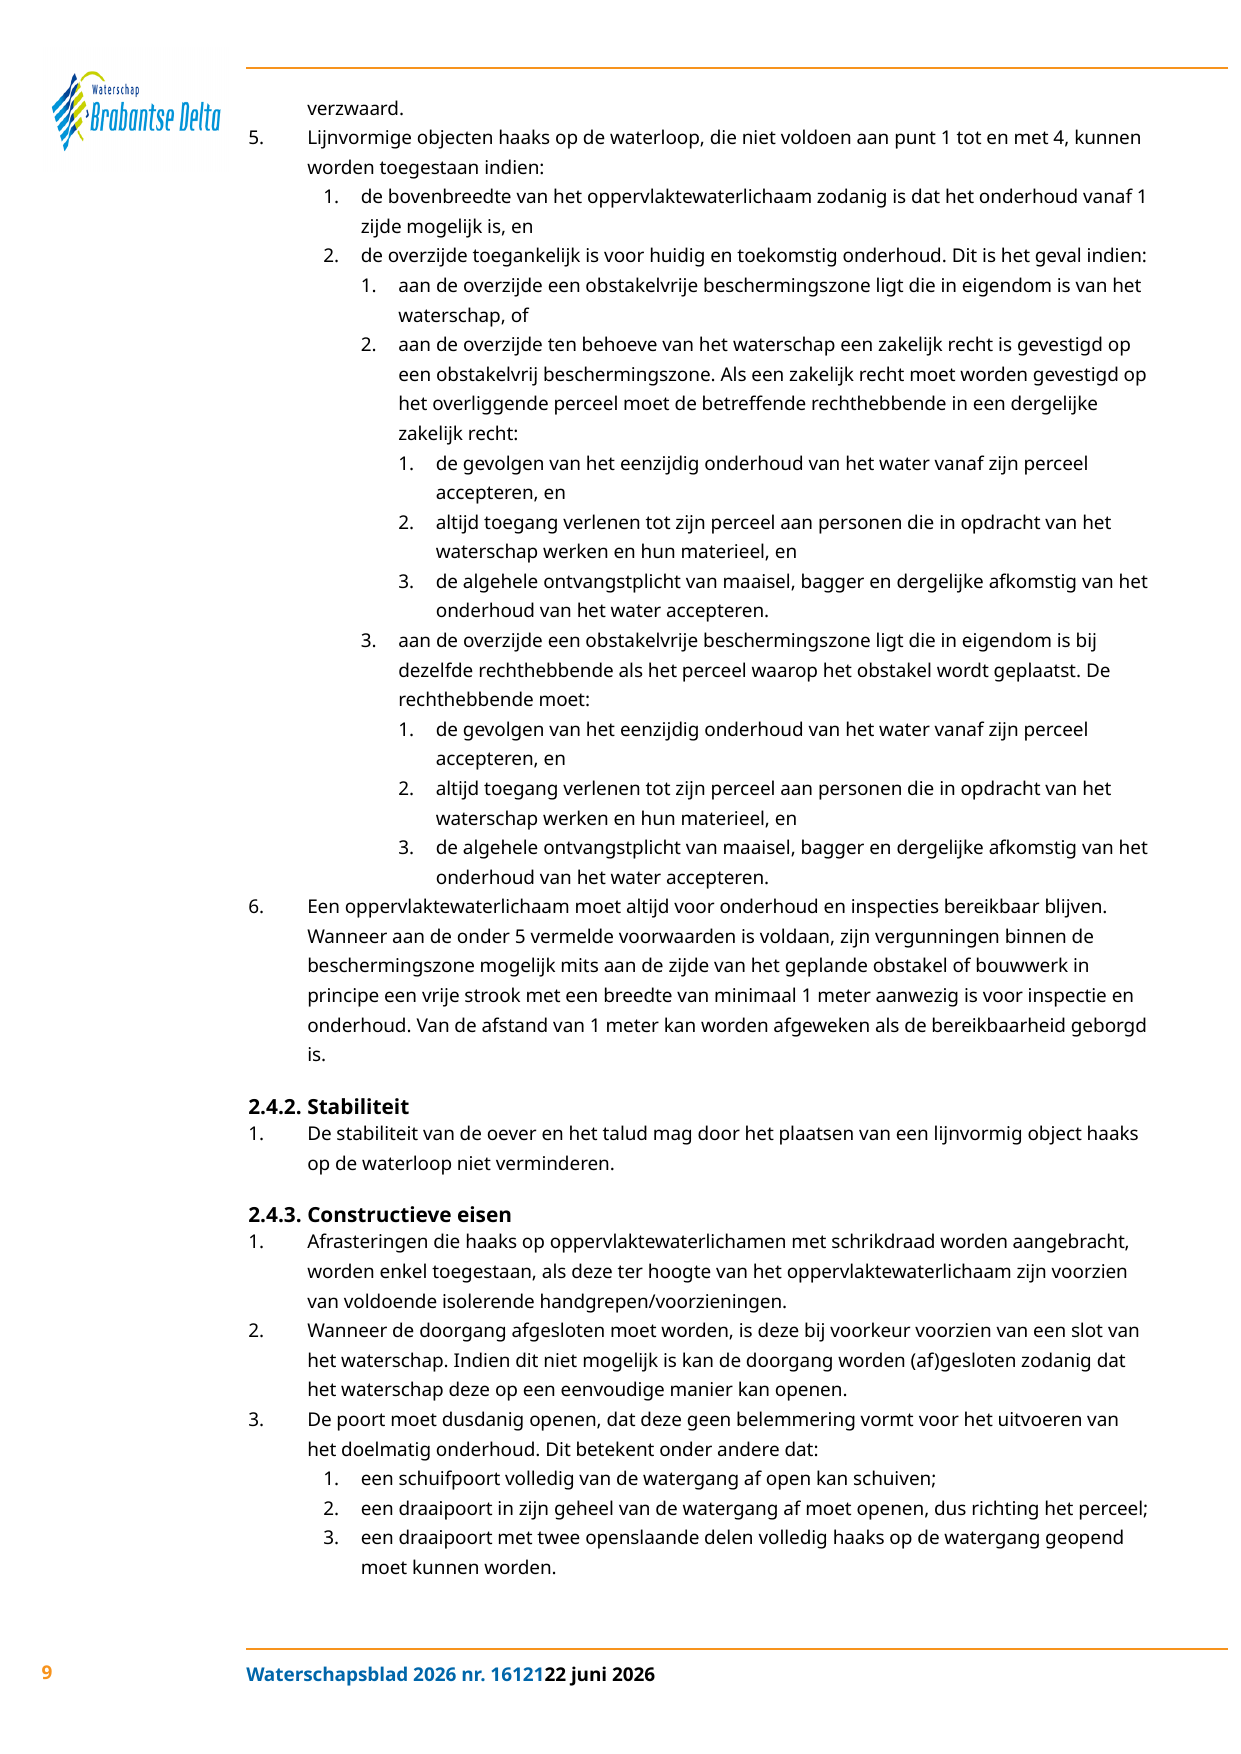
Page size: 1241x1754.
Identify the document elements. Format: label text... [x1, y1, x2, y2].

list aan de overzijde ten behoeve van het waterschap een zakelijk recht is gevestigd op een obstakelvrij beschermingszone. Als een zakelijk recht moet worden gevestigd op het overliggende perceel moet de betreffende rechthebbende in een dergelijke zakelijk recht: [361, 331, 1152, 446]
list de gevolgen van het eenzijdig onderhoud van het water vanaf zijn perceel accepteren, en [398, 716, 1152, 771]
list Een oppervlaktewaterlichaam moet altijd voor onderhoud en inspecties bereikbaar blijven. Wanneer aan de onder 5 vermelde voorwaarden is voldaan, zijn vergunningen binnen de beschermingszone mogelijk mits aan de zijde van het geplande obstakel of bouwwerk in principe een vrije strook met een breedte van minimaal 1 meter aanwezig is voor inspectie en onderhoud. Van de afstand van 1 meter kan worden afgeweken als de bereikbaarheid geborgd is. [248, 893, 1152, 1067]
list de gevolgen van het eenzijdig onderhoud van het water vanaf zijn perceel accepteren, en [398, 450, 1152, 505]
list een draaipoort met twee openslaande delen volledig haaks op de watergang geopend moet kunnen worden. [323, 1524, 1152, 1580]
list altijd toegang verlenen tot zijn perceel aan personen die in opdracht van het waterschap werken en hun materieel, en [398, 775, 1152, 831]
list de algehele ontvangstplicht van maaisel, bagger en dergelijke afkomstig van het onderhoud van het water accepteren. [398, 568, 1152, 623]
text 2.4.3. Constructieve eisen [248, 1200, 1152, 1229]
text 2.4.2. Stabiliteit [248, 1092, 1152, 1120]
picture [41, 47, 231, 172]
list Afrasteringen die haaks op oppervlaktewaterlichamen met schrikdraad worden aangebracht, worden enkel toegestaan, als deze ter hoogte van het oppervlaktewaterlichaam zijn voorzien van voldoende isolerende handgrepen/voorzieningen. [248, 1229, 1152, 1314]
list een schuifpoort volledig van de watergang af open kan schuiven; [323, 1465, 1152, 1491]
list de algehele ontvangstplicht van maaisel, bagger en dergelijke afkomstig van het onderhoud van het water accepteren. [398, 834, 1152, 890]
list De poort moet dusdanig openen, dat deze geen belemmering vormt voor het uitvoeren van het doelmatig onderhoud. Dit betekent onder andere dat: [248, 1406, 1152, 1462]
list een draaipoort in zijn geheel van de watergang af moet openen, dus richting het perceel; [323, 1495, 1152, 1521]
list Wanneer de doorgang afgesloten moet worden, is deze bij voorkeur voorzien van een slot van het waterschap. Indien dit niet mogelijk is kan de doorgang worden (af)gesloten zodanig dat het waterschap deze op een eenvoudige manier kan openen. [248, 1317, 1152, 1402]
list verzwaard. [248, 95, 1152, 121]
list aan de overzijde een obstakelvrije beschermingszone ligt die in eigendom is van het waterschap, of [361, 272, 1152, 328]
list De stabiliteit van de oever en het talud mag door het plaatsen van een lijnvormig object haaks op de waterloop niet verminderen. [248, 1120, 1152, 1176]
list aan de overzijde een obstakelvrije beschermingszone ligt die in eigendom is bij dezelfde rechthebbende als het perceel waarop het obstakel wordt geplaatst. De rechthebbende moet: [361, 627, 1152, 712]
list de bovenbreedte van het oppervlaktewaterlichaam zodanig is dat het onderhoud vanaf 1 zijde mogelijk is, en [323, 183, 1152, 239]
list Lijnvormige objecten haaks op de waterloop, die niet voldoen aan punt 1 tot en met 4, kunnen worden toegestaan indien: [248, 124, 1152, 180]
list de overzijde toegankelijk is voor huidig en toekomstig onderhoud. Dit is het geval indien: [323, 243, 1152, 268]
list altijd toegang verlenen tot zijn perceel aan personen die in opdracht van het waterschap werken en hun materieel, en [398, 509, 1152, 564]
